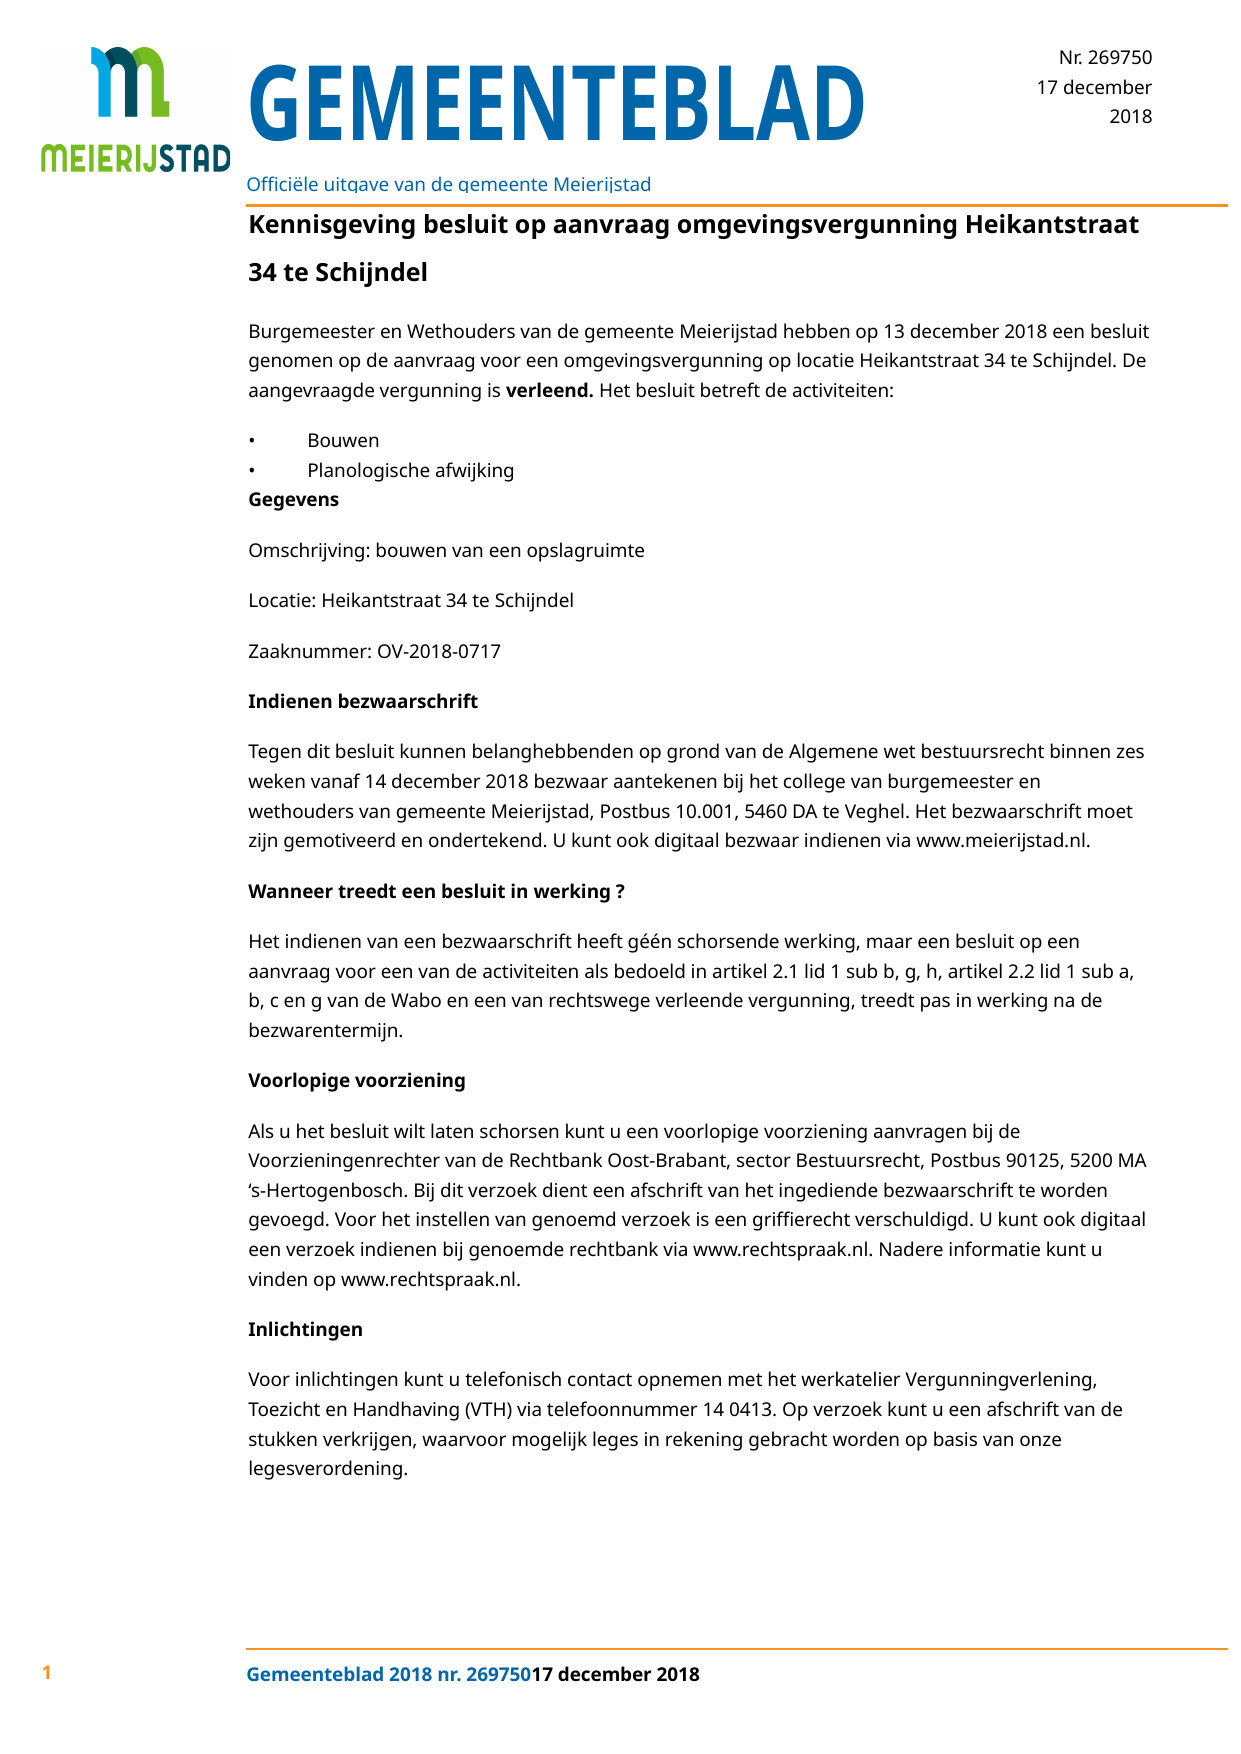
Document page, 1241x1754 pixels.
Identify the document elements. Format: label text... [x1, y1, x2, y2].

text Het indienen van een bezwaarschrift heeft géén schorsende werking, maar een besluit op een aanvraag voor een van de activiteiten als bedoeld in artikel 2.1 lid 1 sub b, g, h, artikel 2.2 lid 1 sub a, b, c en g van de Wabo en een van rechtswege verleende vergunning, treedt pas in werking na de bezwarentermijn. [248, 928, 1152, 1043]
text Inlichtingen [248, 1316, 1152, 1342]
text Omschrijving: bouwen van een opslagruimte [248, 537, 1152, 563]
text Als u het besluit wilt laten schorsen kunt u een voorlopige voorziening aanvragen bij de Voorzieningenrechter van de Rechtbank Oost-Brabant, sector Bestuursrecht, Postbus 90125, 5200 MA ‘s-Hertogenbosch. Bij dit verzoek dient een afschrift van het ingediende bezwaarschrift te worden gevoegd. Voor het instellen van genoemd verzoek is een griffierecht verschuldigd. U kunt ook digitaal een verzoek indienen bij genoemde rechtbank via www.rechtspraak.nl. Nadere informatie kunt u vinden op www.rechtspraak.nl. [248, 1118, 1152, 1292]
text Kennisgeving besluit op aanvraag omgevingsvergunning Heikantstraat 34 te Schijndel [248, 207, 1152, 288]
text Voorlopige voorziening [248, 1067, 1152, 1093]
picture [41, 47, 231, 172]
text Tegen dit besluit kunnen belanghebbenden op grond van de Algemene wet bestuursrecht binnen zes weken vanaf 14 december 2018 bezwaar aantekenen bij het college van burgemeester en wethouders van gemeente Meierijstad, Postbus 10.001, 5460 DA te Veghel. Het bezwaarschrift moet zijn gemotiveerd en ondertekend. U kunt ook digitaal bezwaar indienen via www.meierijstad.nl. [248, 739, 1152, 853]
text Wanneer treedt een besluit in werking ? [248, 878, 1152, 904]
text Locatie: Heikantstraat 34 te Schijndel [248, 587, 1152, 613]
list Bouwen [248, 427, 1152, 453]
text Indienen bezwaarschrift [248, 688, 1152, 714]
text Voor inlichtingen kunt u telefonisch contact opnemen met het werkatelier Vergunningverlening, Toezicht en Handhaving (VTH) via telefoonnummer 14 0413. Op verzoek kunt u een afschrift van de stukken verkrijgen, waarvoor mogelijk leges in rekening gebracht worden op basis van onze legesverordening. [248, 1367, 1152, 1481]
text Burgemeester en Wethouders van de gemeente Meierijstad hebben op 13 december 2018 een besluit genomen op de aanvraag voor een omgevingsvergunning op locatie Heikantstraat 34 te Schijndel. De aangevraagde vergunning is verleend. Het besluit betreft de activiteiten: [248, 318, 1152, 403]
text Gegevens [248, 487, 1152, 512]
text Zaaknummer: OV-2018-0717 [248, 638, 1152, 664]
list Planologische afwijking [248, 457, 1152, 483]
